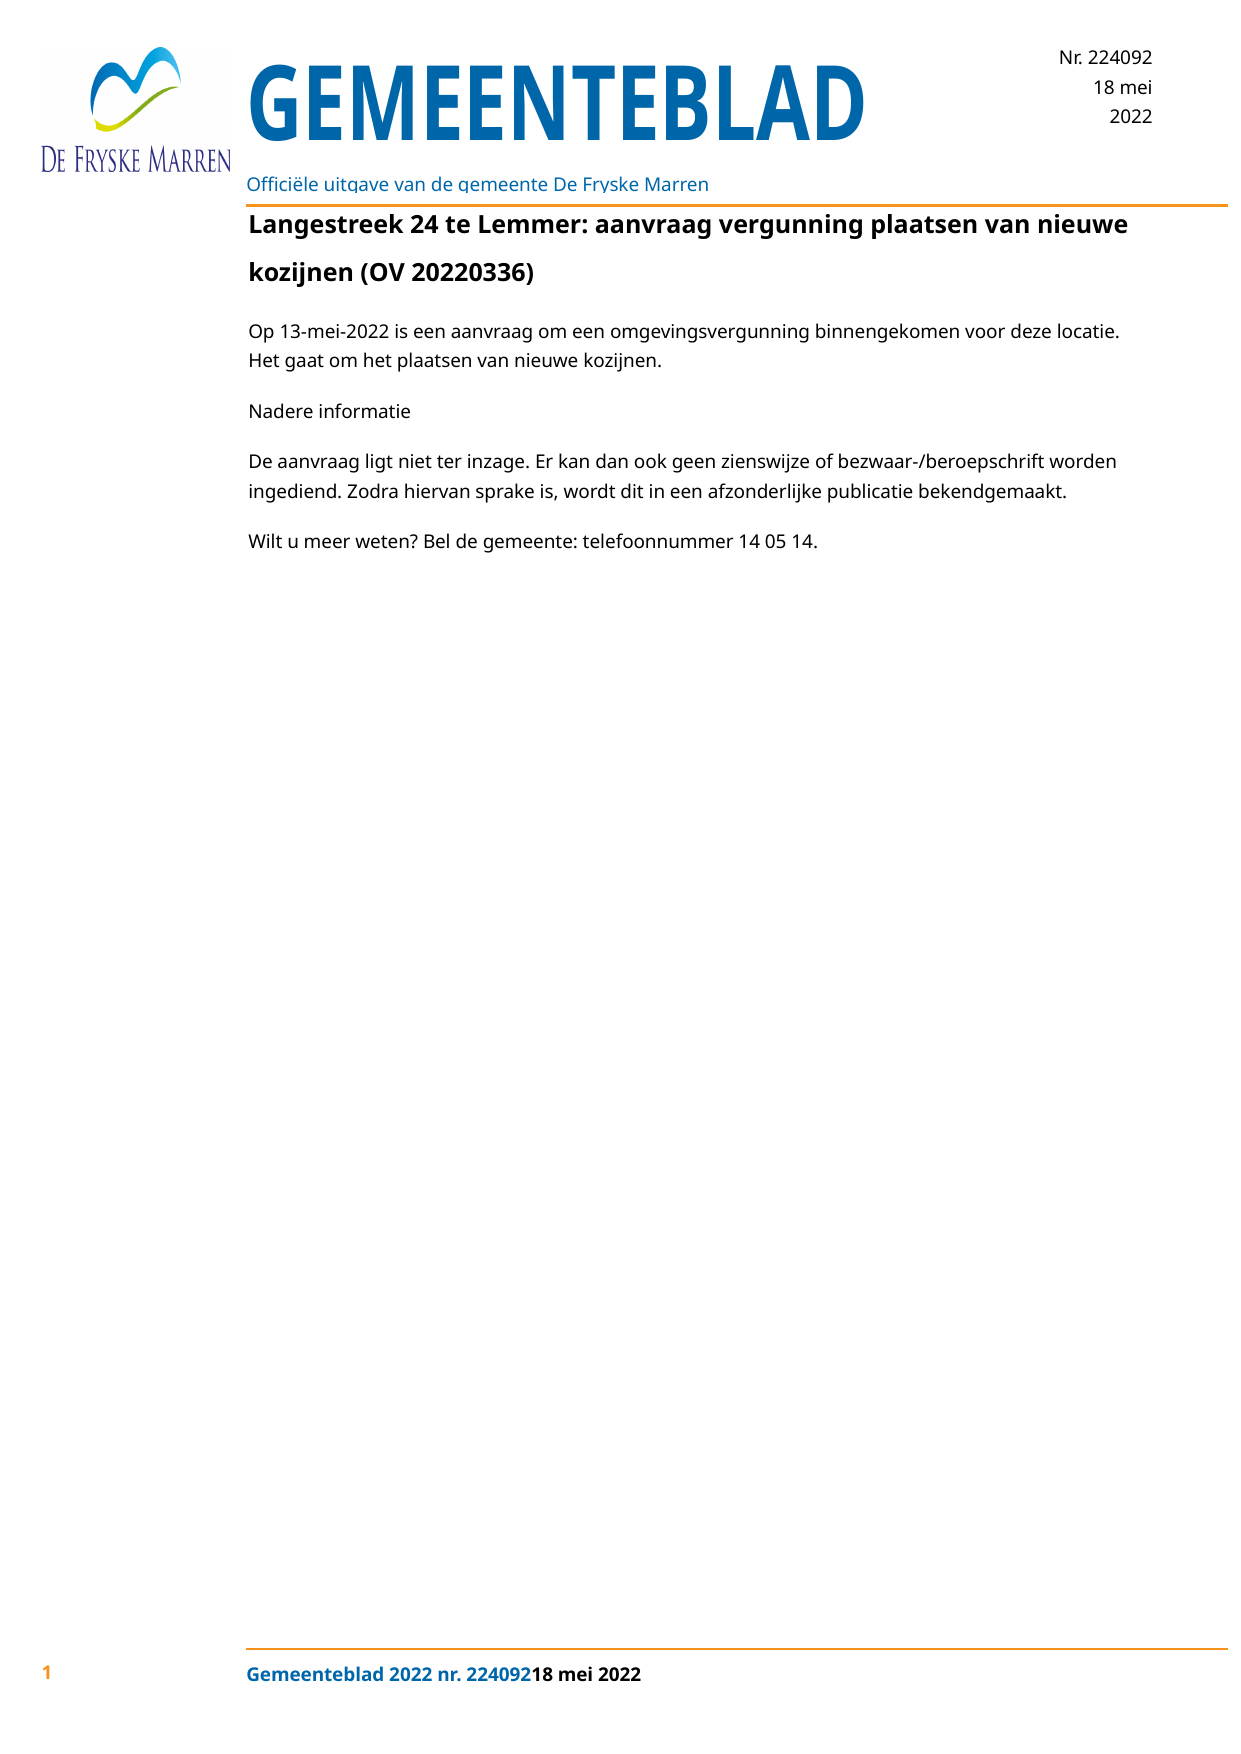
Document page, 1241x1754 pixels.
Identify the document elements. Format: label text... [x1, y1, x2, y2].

picture [41, 47, 231, 172]
text Wilt u meer weten? Bel de gemeente: telefoonnummer 14 05 14. [248, 528, 1152, 554]
text De aanvraag ligt niet ter inzage. Er kan dan ook geen zienswijze of bezwaar-/beroepschrift worden ingediend. Zodra hiervan sprake is, wordt dit in een afzonderlijke publicatie bekendgemaakt. [248, 448, 1152, 504]
text Nadere informatie [248, 398, 1152, 424]
text Op 13-mei-2022 is een aanvraag om een omgevingsvergunning binnengekomen voor deze locatie. Het gaat om het plaatsen van nieuwe kozijnen. [248, 318, 1152, 373]
text Langestreek 24 te Lemmer: aanvraag vergunning plaatsen van nieuwe kozijnen (OV 20220336) [248, 207, 1152, 288]
